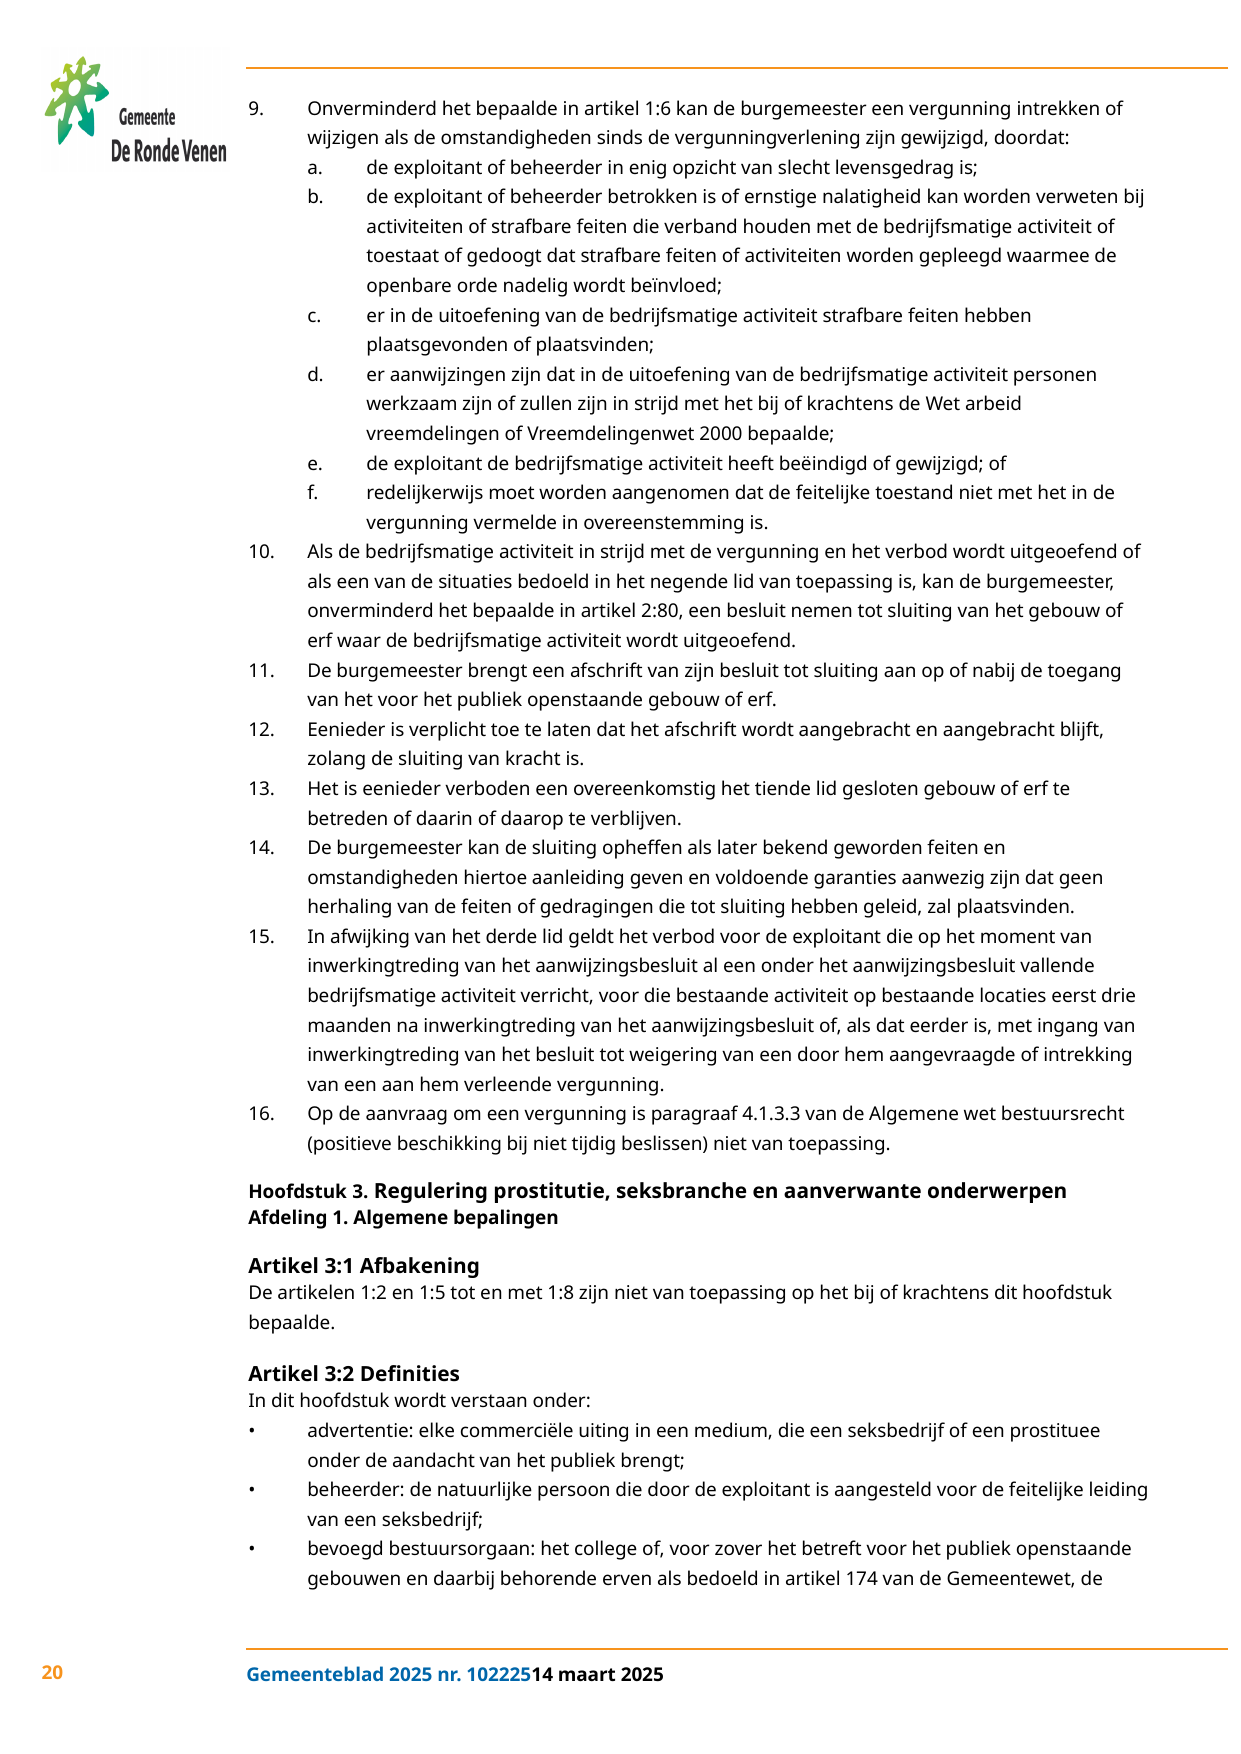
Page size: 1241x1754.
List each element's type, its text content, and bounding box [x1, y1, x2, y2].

text Hoofdstuk 3. Regulering prostitutie, seksbranche en aanverwante onderwerpen [248, 1176, 1152, 1204]
list Eenieder is verplicht toe te laten dat het afschrift wordt aangebracht en aangebracht blijft, zolang de sluiting van kracht is. [248, 716, 1152, 771]
list de exploitant of beheerder betrokken is of ernstige nalatigheid kan worden verweten bij activiteiten of strafbare feiten die verband houden met de bedrijfsmatige activiteit of toestaat of gedoogt dat strafbare feiten of activiteiten worden gepleegd waarmee de openbare orde nadelig wordt beïnvloed; [307, 183, 1152, 298]
list de exploitant de bedrijfsmatige activiteit heeft beëindigd of gewijzigd; of [307, 450, 1152, 476]
list Op de aanvraag om een vergunning is paragraaf 4.1.3.3 van de Algemene wet bestuursrecht (positieve beschikking bij niet tijdig beslissen) niet van toepassing. [248, 1101, 1152, 1156]
list bevoegd bestuursorgaan: het college of, voor zover het betreft voor het publiek openstaande gebouwen en daarbij behorende erven als bedoeld in artikel 174 van de Gemeentewet, de [248, 1536, 1152, 1591]
list redelijkerwijs moet worden aangenomen dat de feitelijke toestand niet met het in de vergunning vermelde in overeenstemming is. [307, 479, 1152, 535]
text Artikel 3:1 Afbakening [248, 1251, 1152, 1279]
picture [41, 47, 231, 172]
list er in de uitoefening van de bedrijfsmatige activiteit strafbare feiten hebben plaatsgevonden of plaatsvinden; [307, 302, 1152, 357]
list de exploitant of beheerder in enig opzicht van slecht levensgedrag is; [307, 154, 1152, 180]
list In afwijking van het derde lid geldt het verbod voor de exploitant die op het moment van inwerkingtreding van het aanwijzingsbesluit al een onder het aanwijzingsbesluit vallende bedrijfsmatige activiteit verricht, voor die bestaande activiteit op bestaande locaties eerst drie maanden na inwerkingtreding van het aanwijzingsbesluit of, als dat eerder is, met ingang van inwerkingtreding van het besluit tot weigering van een door hem aangevraagde of intrekking van een aan hem verleende vergunning. [248, 923, 1152, 1097]
text Afdeling 1. Algemene bepalingen [248, 1204, 1152, 1230]
list beheerder: de natuurlijke persoon die door de exploitant is aangesteld voor de feitelijke leiding van een seksbedrijf; [248, 1476, 1152, 1532]
list Het is eenieder verboden een overeenkomstig het tiende lid gesloten gebouw of erf te betreden of daarin of daarop te verblijven. [248, 775, 1152, 831]
text In dit hoofdstuk wordt verstaan onder: [248, 1388, 1152, 1413]
text De artikelen 1:2 en 1:5 tot en met 1:8 zijn niet van toepassing op het bij of krachtens dit hoofdstuk bepaalde. [248, 1279, 1152, 1334]
list De burgemeester kan de sluiting opheffen als later bekend geworden feiten en omstandigheden hiertoe aanleiding geven en voldoende garanties aanwezig zijn dat geen herhaling van de feiten of gedragingen die tot sluiting hebben geleid, zal plaatsvinden. [248, 834, 1152, 919]
text Artikel 3:2 Definities [248, 1359, 1152, 1388]
list Onverminderd het bepaalde in artikel 1:6 kan de burgemeester een vergunning intrekken of wijzigen als de omstandigheden sinds de vergunningverlening zijn gewijzigd, doordat: [248, 95, 1152, 150]
list Als de bedrijfsmatige activiteit in strijd met de vergunning en het verbod wordt uitgeoefend of als een van de situaties bedoeld in het negende lid van toepassing is, kan de burgemeester, onverminderd het bepaalde in artikel 2:80, een besluit nemen tot sluiting van het gebouw of erf waar de bedrijfsmatige activiteit wordt uitgeoefend. [248, 538, 1152, 653]
list advertentie: elke commerciële uiting in een medium, die een seksbedrijf of een prostituee onder de aandacht van het publiek brengt; [248, 1417, 1152, 1473]
list De burgemeester brengt een afschrift van zijn besluit tot sluiting aan op of nabij de toegang van het voor het publiek openstaande gebouw of erf. [248, 657, 1152, 712]
list er aanwijzingen zijn dat in de uitoefening van de bedrijfsmatige activiteit personen werkzaam zijn of zullen zijn in strijd met het bij of krachtens de Wet arbeid vreemdelingen of Vreemdelingenwet 2000 bepaalde; [307, 361, 1152, 446]
